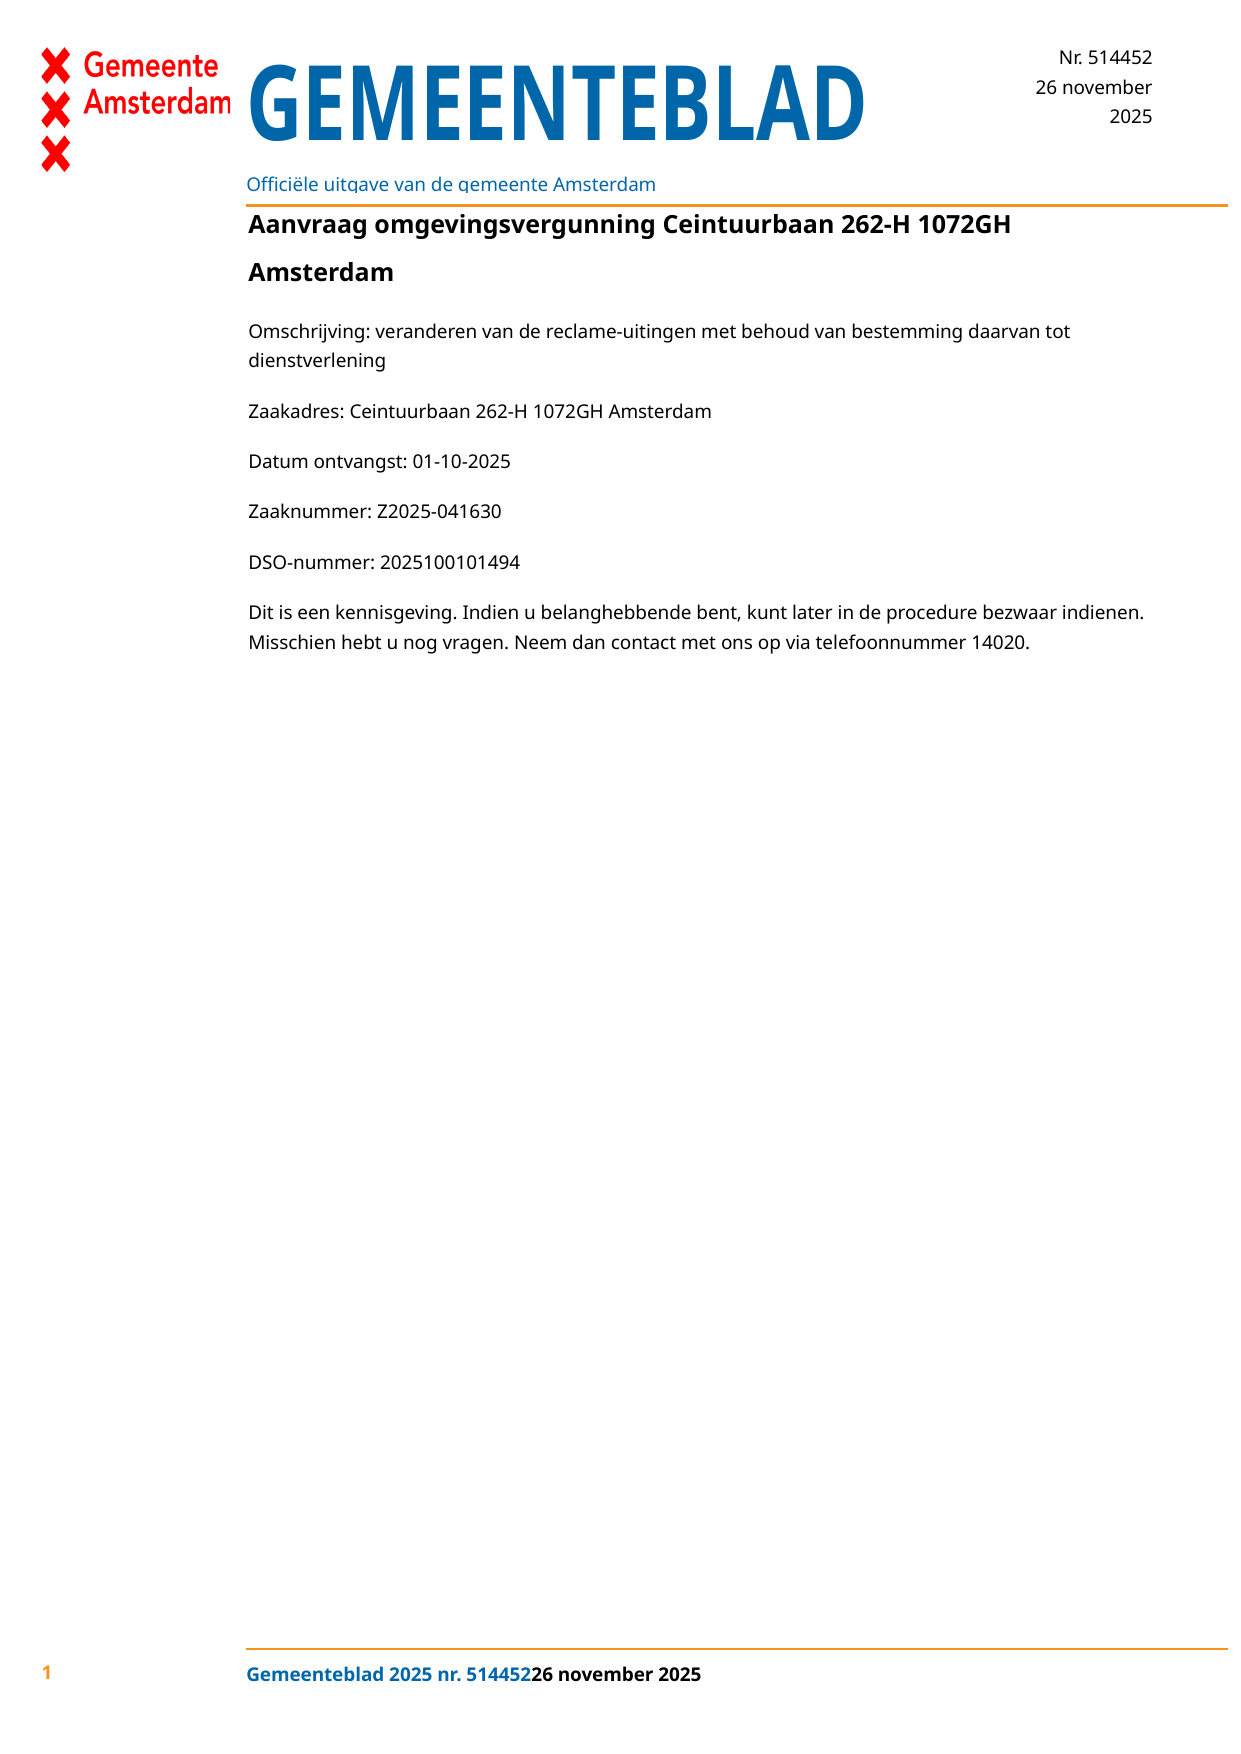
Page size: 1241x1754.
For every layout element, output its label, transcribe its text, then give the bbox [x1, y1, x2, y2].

text Datum ontvangst: 01-10-2025 [248, 448, 1152, 474]
text Zaaknummer: Z2025-041630 [248, 499, 1152, 524]
text Zaakadres: Ceintuurbaan 262-H 1072GH Amsterdam [248, 398, 1152, 424]
text Omschrijving: veranderen van de reclame-uitingen met behoud van bestemming daarvan tot dienstverlening [248, 318, 1152, 373]
text DSO-nummer: 2025100101494 [248, 549, 1152, 575]
picture [41, 47, 231, 172]
text Aanvraag omgevingsvergunning Ceintuurbaan 262-H 1072GH Amsterdam [248, 207, 1152, 288]
text Dit is een kennisgeving. Indien u belanghebbende bent, kunt later in de procedure bezwaar indienen. Misschien hebt u nog vragen. Neem dan contact met ons op via telefoonnummer 14020. [248, 599, 1152, 655]
